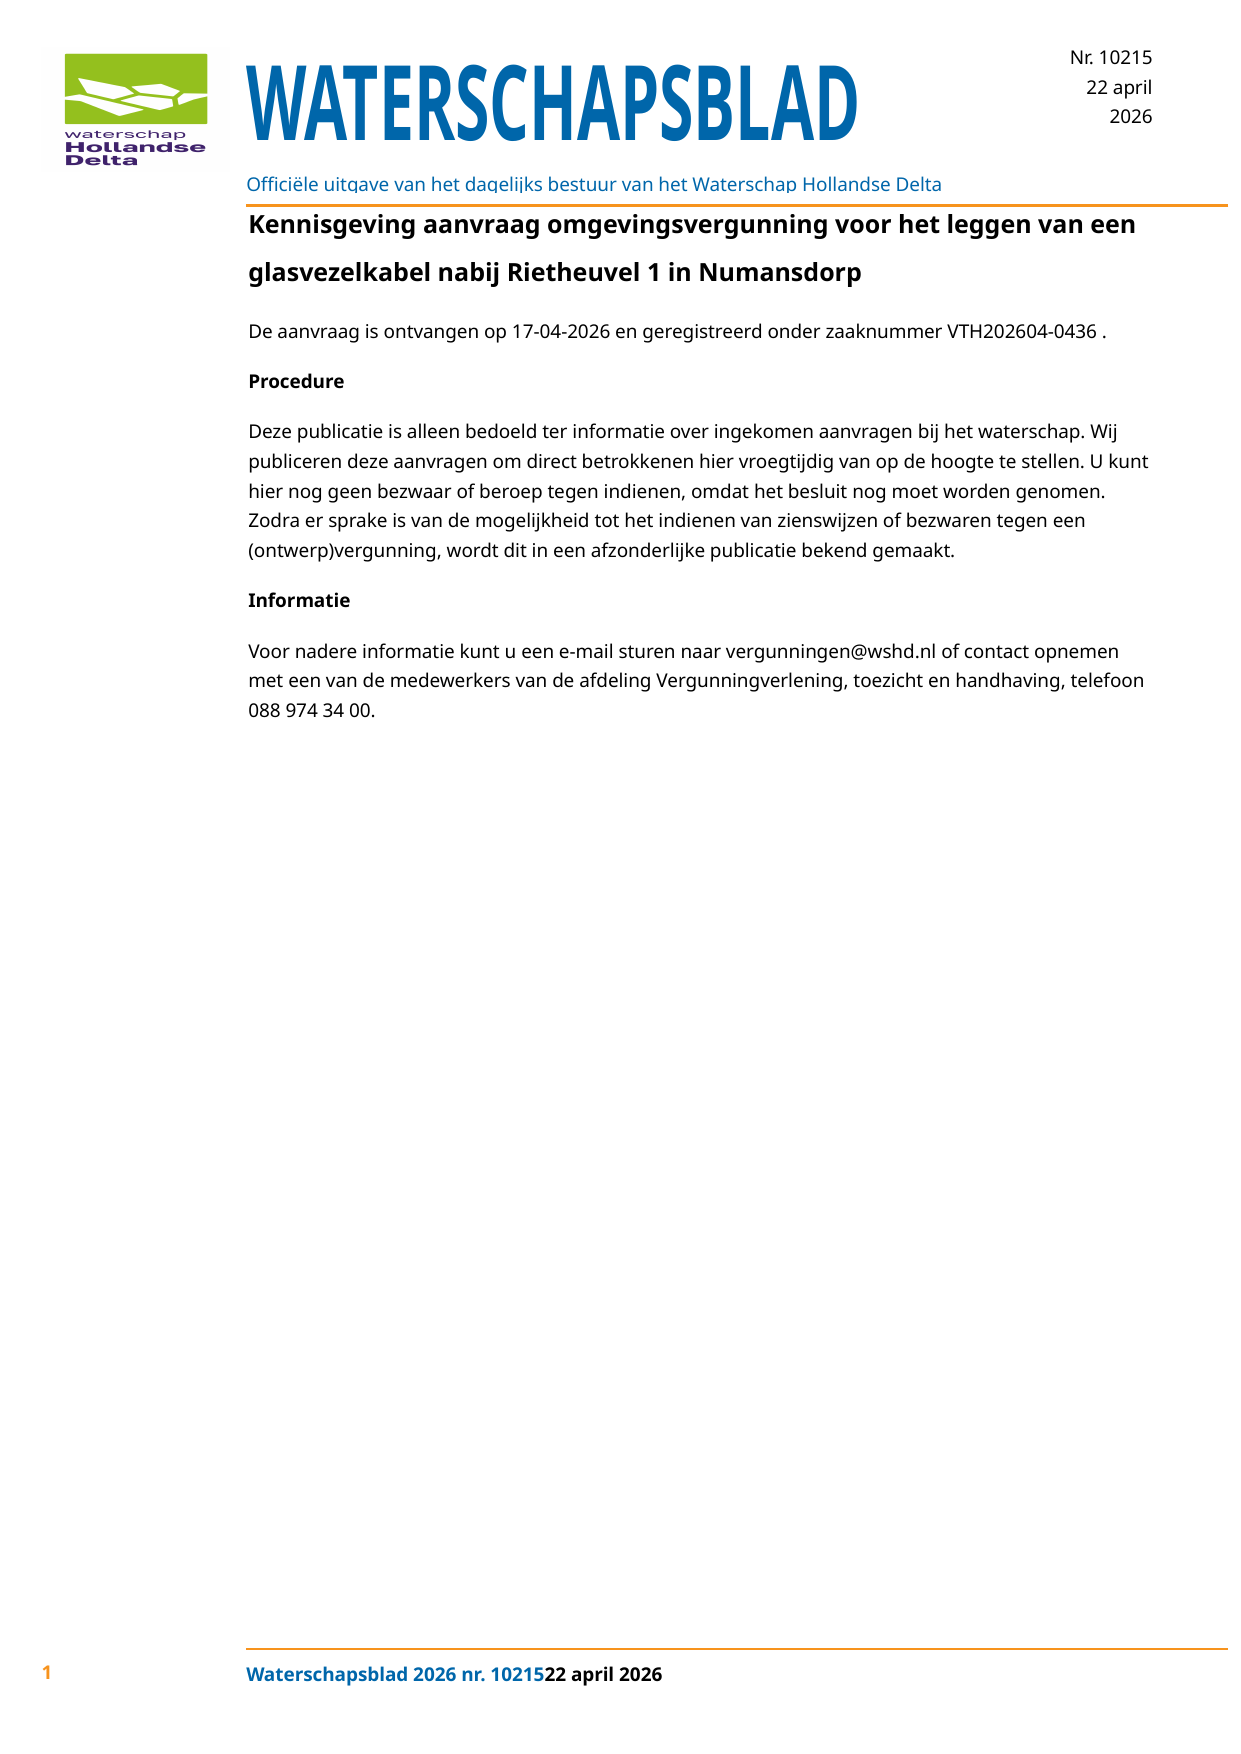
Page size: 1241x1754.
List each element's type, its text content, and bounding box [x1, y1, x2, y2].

text Voor nadere informatie kunt u een e-mail sturen naar vergunningen@wshd.nl of contact opnemen met een van de medewerkers van de afdeling Vergunningverlening, toezicht en handhaving, telefoon 088 974 34 00. [248, 638, 1152, 723]
text Kennisgeving aanvraag omgevingsvergunning voor het leggen van een glasvezelkabel nabij Rietheuvel 1 in Numansdorp [248, 207, 1152, 288]
text Deze publicatie is alleen bedoeld ter informatie over ingekomen aanvragen bij het waterschap. Wij publiceren deze aanvragen om direct betrokkenen hier vroegtijdig van op de hoogte te stellen. U kunt hier nog geen bezwaar of beroep tegen indienen, omdat het besluit nog moet worden genomen. Zodra er sprake is van de mogelijkheid tot het indienen van zienswijzen of bezwaren tegen een (ontwerp)vergunning, wordt dit in een afzonderlijke publicatie bekend gemaakt. [248, 419, 1152, 563]
picture [41, 47, 231, 172]
text Procedure [248, 368, 1152, 394]
text De aanvraag is ontvangen op 17-04-2026 en geregistreerd onder zaaknummer VTH202604-0436 . [248, 318, 1152, 344]
text Informatie [248, 587, 1152, 613]
